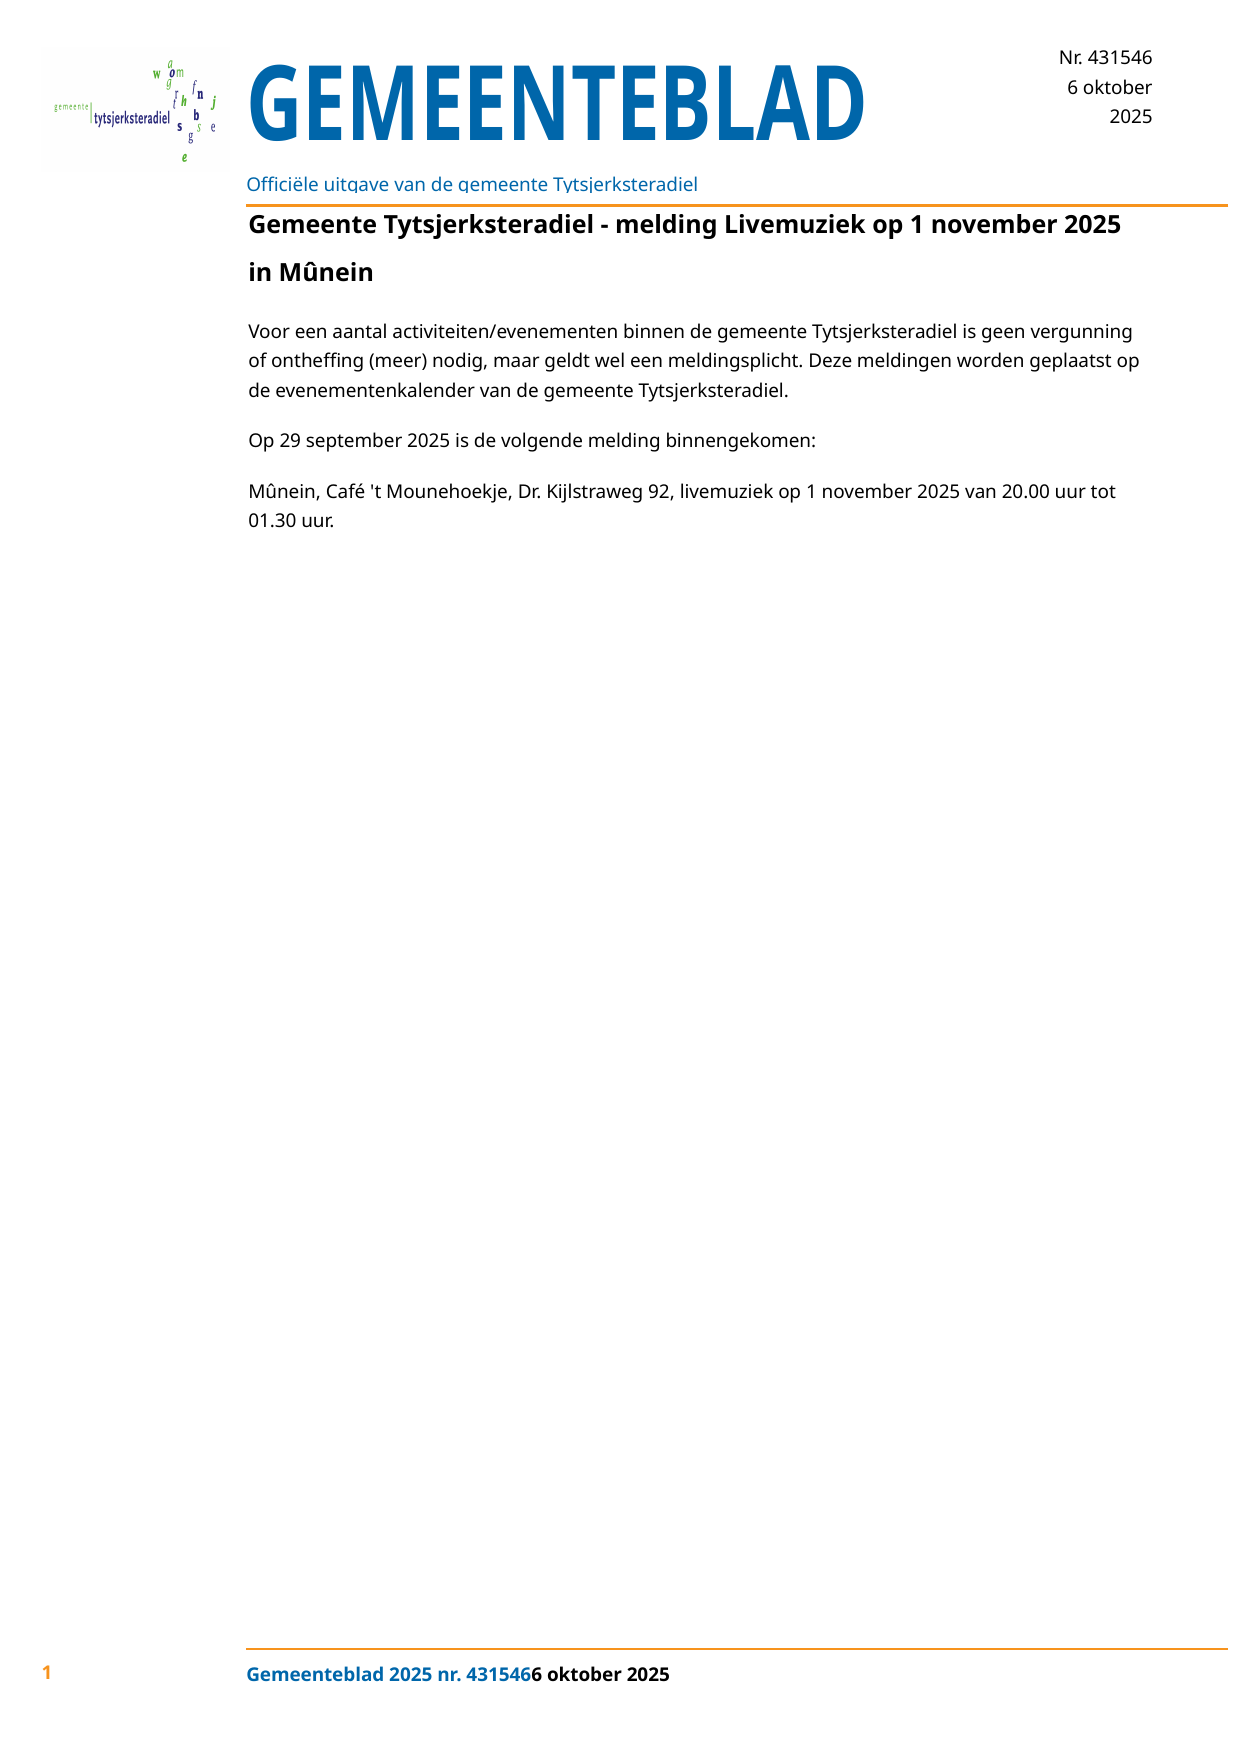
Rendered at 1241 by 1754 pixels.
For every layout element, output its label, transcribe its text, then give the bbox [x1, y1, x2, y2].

text Mûnein, Café 't Mounehoekje, Dr. Kijlstraweg 92, livemuziek op 1 november 2025 van 20.00 uur tot 01.30 uur. [248, 478, 1152, 533]
text Voor een aantal activiteiten/evenementen binnen de gemeente Tytsjerksteradiel is geen vergunning of ontheffing (meer) nodig, maar geldt wel een meldingsplicht. Deze meldingen worden geplaatst op de evenementenkalender van de gemeente Tytsjerksteradiel. [248, 318, 1152, 403]
text Op 29 september 2025 is de volgende melding binnengekomen: [248, 427, 1152, 453]
picture [41, 47, 231, 172]
text Gemeente Tytsjerksteradiel - melding Livemuziek op 1 november 2025 in Mûnein [248, 207, 1152, 288]
